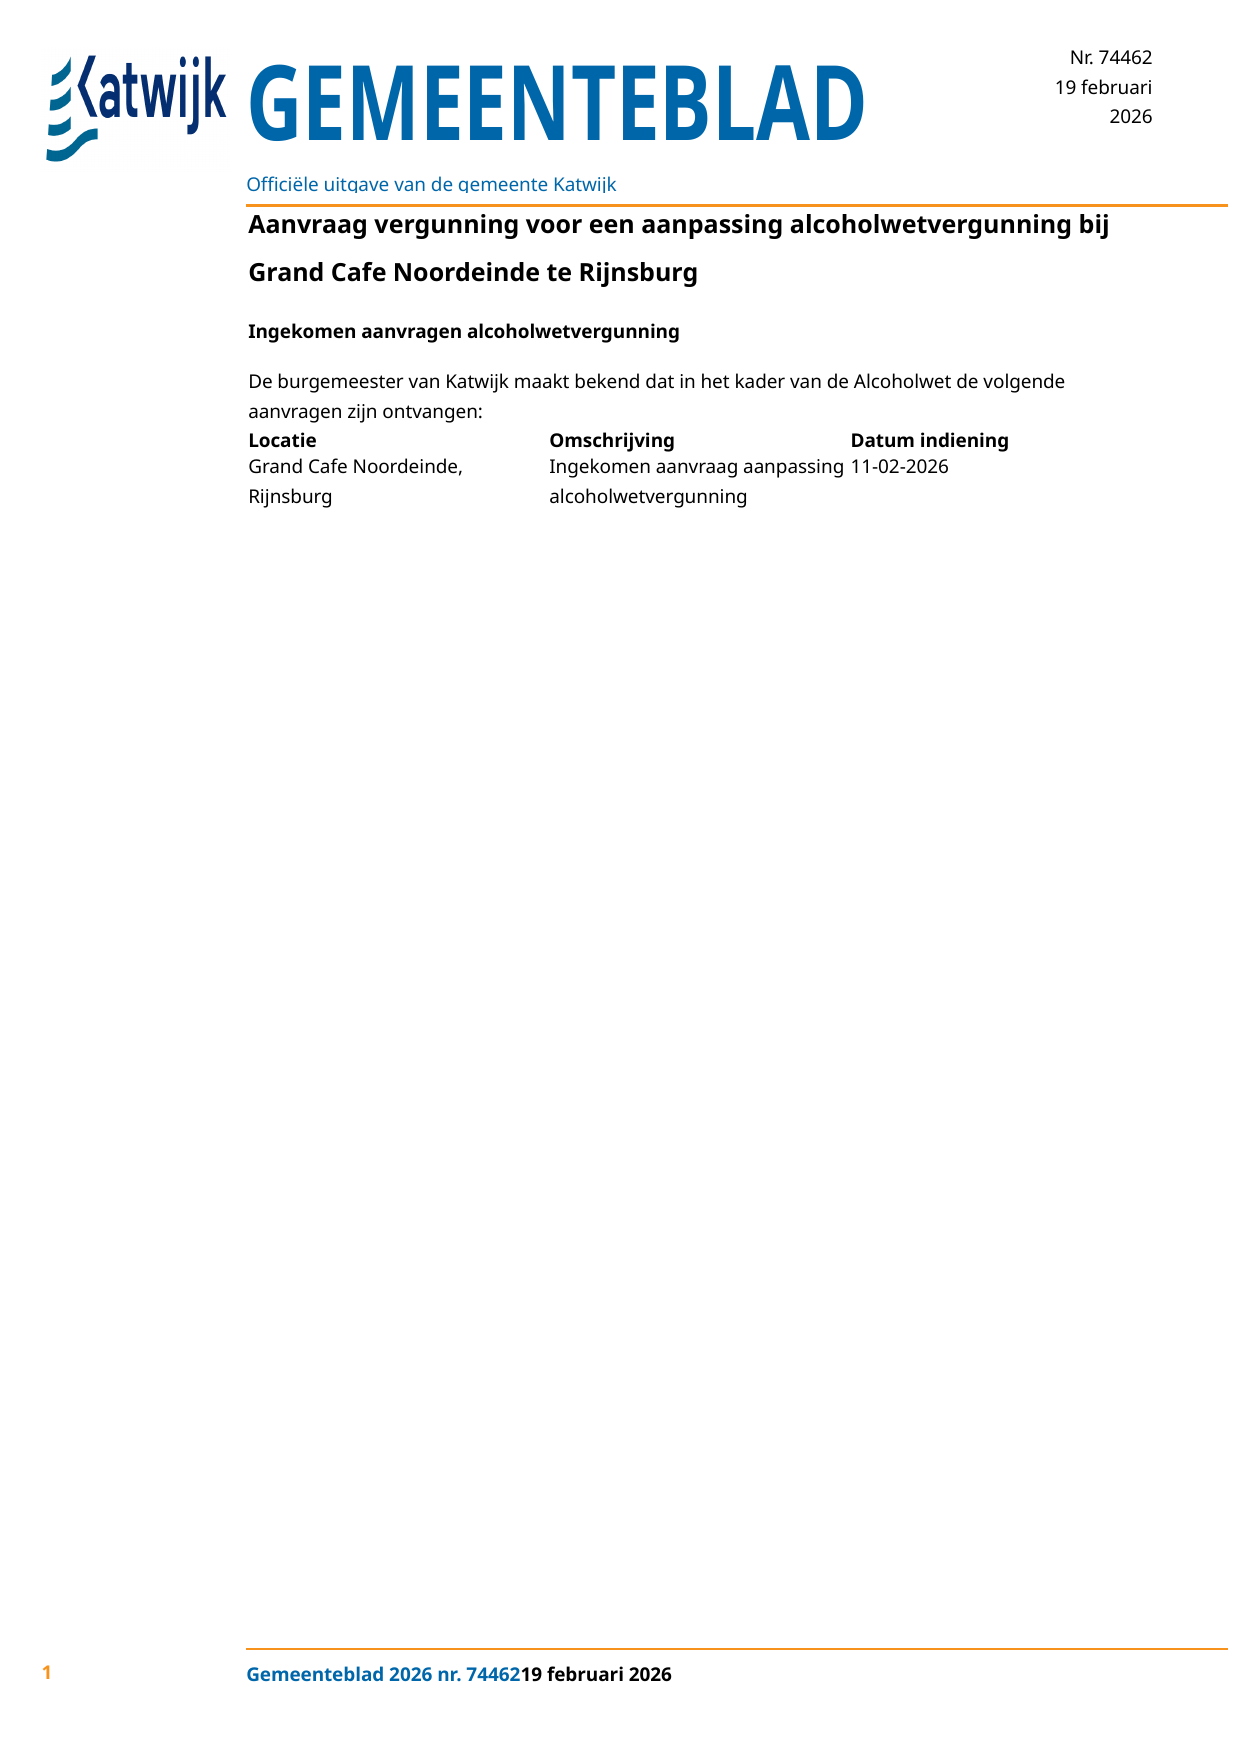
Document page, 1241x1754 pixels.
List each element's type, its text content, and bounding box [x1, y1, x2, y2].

text Ingekomen aanvragen alcoholwetvergunning [248, 318, 1152, 344]
table_header Datum indiening [850, 428, 1152, 453]
table_header Omschrijving [549, 428, 850, 453]
text De burgemeester van Katwijk maakt bekend dat in het kader van de Alcoholwet de volgende aanvragen zijn ontvangen: [248, 368, 1152, 424]
table_cell 11-02-2026 [850, 453, 1152, 509]
table_cell Grand Cafe Noordeinde, Rijnsburg [248, 453, 549, 509]
text Aanvraag vergunning voor een aanpassing alcoholwetvergunning bij Grand Cafe Noordeinde te Rijnsburg [248, 207, 1152, 288]
picture [41, 47, 231, 172]
table_header Locatie [248, 428, 549, 453]
table_cell Ingekomen aanvraag aanpassing alcoholwetvergunning [549, 453, 850, 509]
